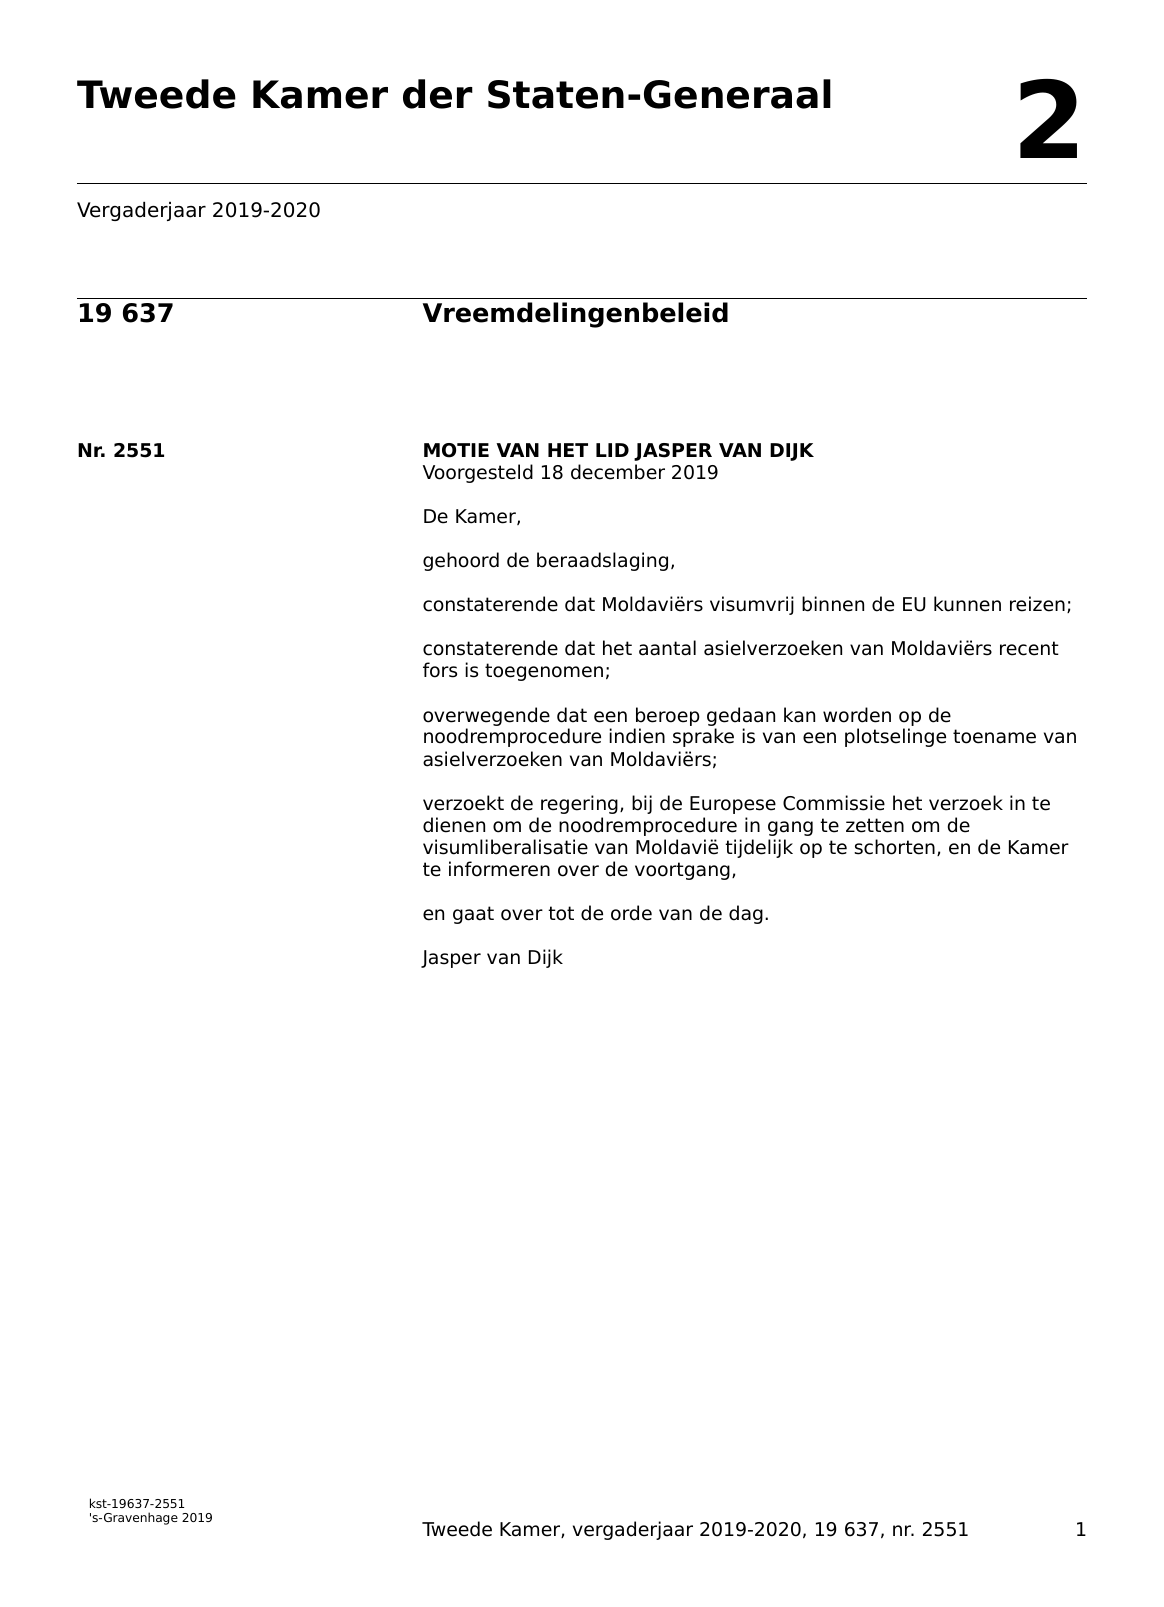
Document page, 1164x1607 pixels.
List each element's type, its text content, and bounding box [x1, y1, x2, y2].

table_header Tweede Kamer der Staten-Generaal [77, 59, 886, 183]
text en gaat over tot de orde van de dag. [422, 903, 1087, 925]
text 's-Gravenhage 2019 [88, 1511, 323, 1525]
text Voorgesteld 18 december 2019 [422, 462, 1087, 484]
text overwegende dat een beroep gedaan kan worden op de noodremprocedure indien sprake is van een plotselinge toename van asielverzoeken van Moldaviërs; [422, 704, 1087, 770]
subtitle 19 637 Vreemdelingenbeleid [77, 299, 1087, 329]
text verzoekt de regering, bij de Europese Commissie het verzoek in te dienen om de noodremprocedure in gang te zetten om de visumliberalisatie van Moldavië tijdelijk op te schorten, en de Kamer te informeren over de voortgang, [422, 793, 1087, 881]
table_cell Vergaderjaar 2019-2020 [77, 184, 1087, 298]
text Jasper van Dijk [422, 947, 1087, 969]
text constaterende dat Moldaviërs visumvrij binnen de EU kunnen reizen; [422, 594, 1087, 616]
text kst-19637-2551 [88, 1497, 323, 1511]
table_header 2 [886, 59, 1087, 183]
text gehoord de beraadslaging, [422, 550, 1087, 572]
text De Kamer, [422, 506, 1087, 528]
text constaterende dat het aantal asielverzoeken van Moldaviërs recent fors is toegenomen; [422, 638, 1087, 682]
subtitle Nr. 2551 MOTIE VAN HET LID JASPER VAN DIJK [77, 440, 1087, 462]
